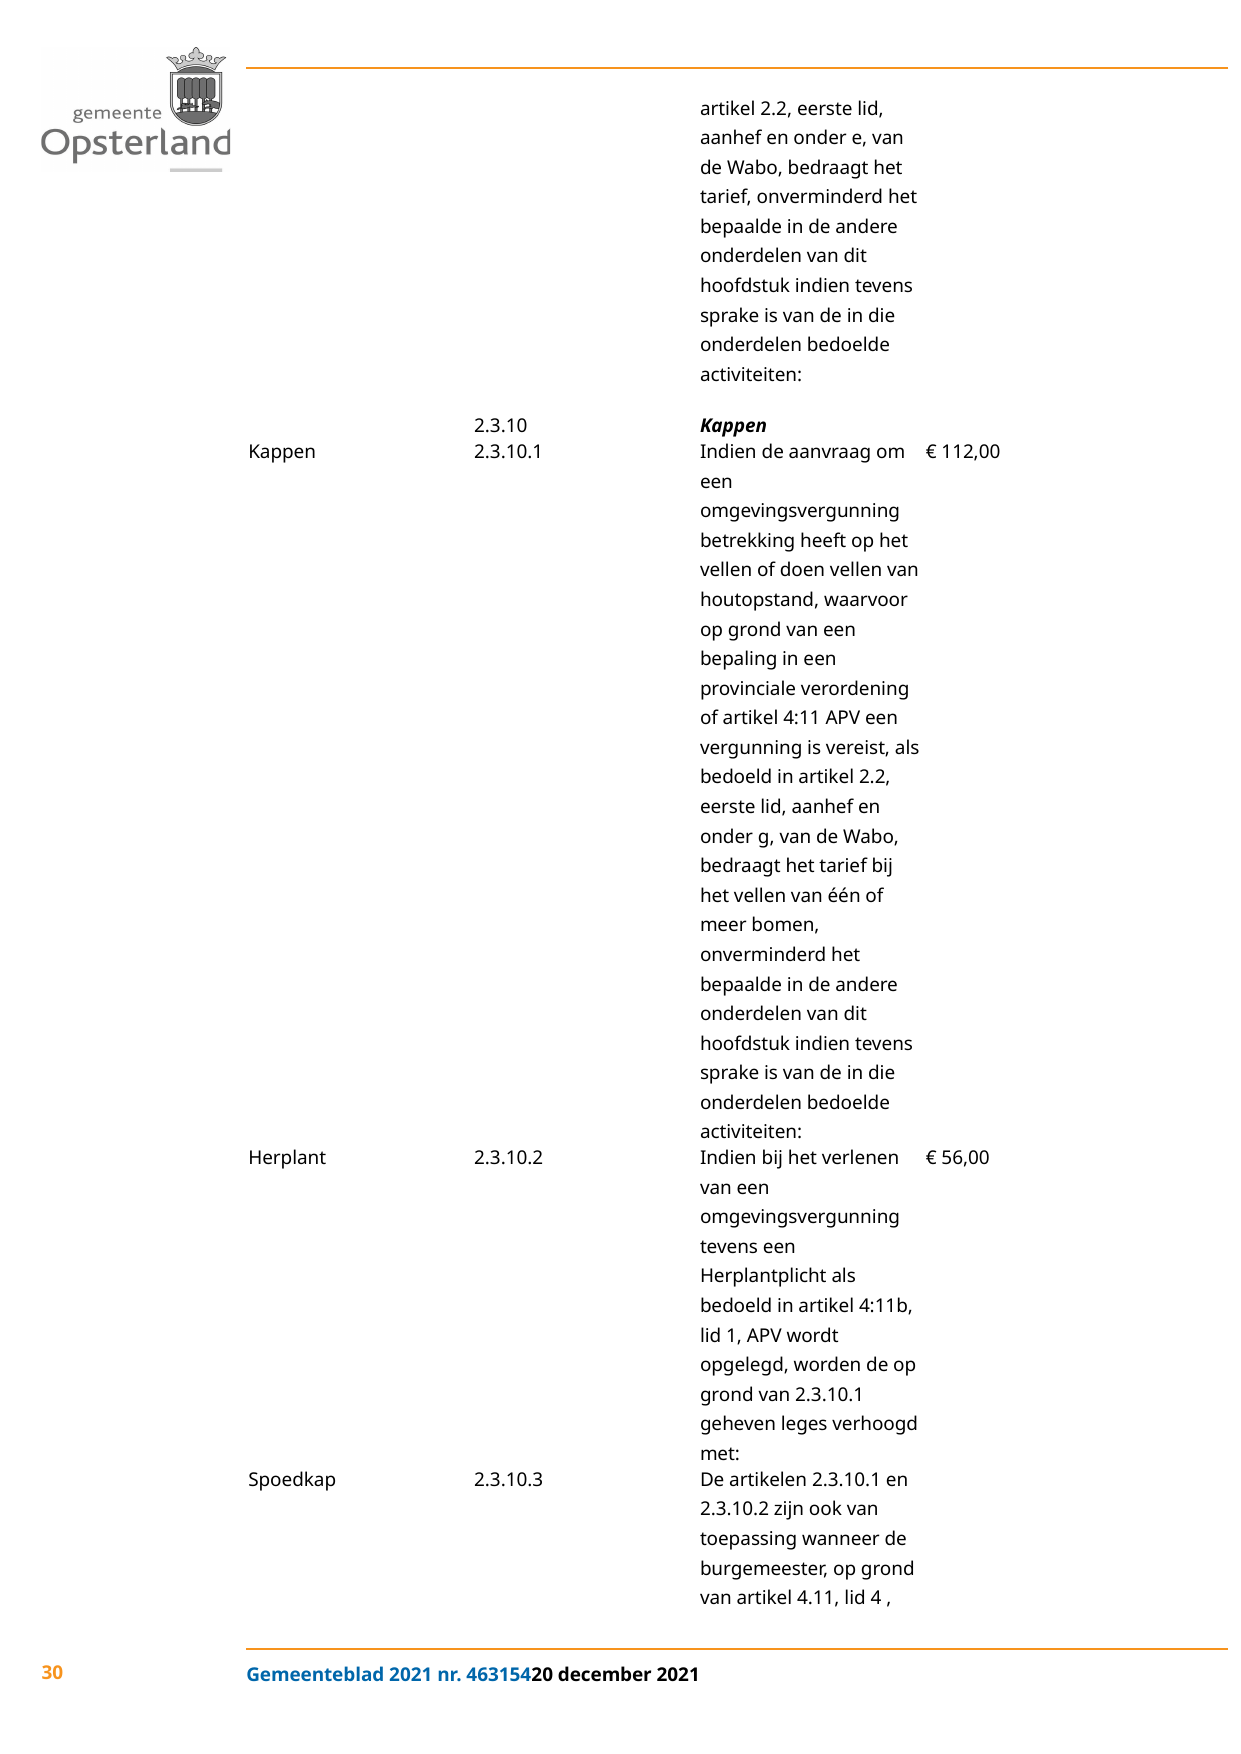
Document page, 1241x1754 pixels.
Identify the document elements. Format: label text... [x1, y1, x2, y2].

table_cell [248, 387, 474, 412]
table_cell De artikelen 2.3.10.1 en 2.3.10.2 zijn ook van toepassing wanneer de burgemeester, op grond van artikel 4.11, lid 4 , [700, 1466, 926, 1610]
table_cell Kappen [248, 438, 474, 1144]
picture [41, 47, 231, 172]
table_cell [926, 387, 1152, 412]
table_cell Spoedkap [248, 1466, 474, 1610]
table_cell Indien de aanvraag om een omgevingsvergunning betrekking heeft op het vellen of doen vellen van houtopstand, waarvoor op grond van een bepaling in een provinciale verordening of artikel 4:11 APV een vergunning is vereist, als bedoeld in artikel 2.2, eerste lid, aanhef en onder g, van de Wabo, bedraagt het tarief bij het vellen van één of meer bomen, onverminderd het bepaalde in de andere onderdelen van dit hoofdstuk indien tevens sprake is van de in die onderdelen bedoelde activiteiten: [700, 438, 926, 1144]
table_cell € 56,00 [926, 1144, 1152, 1466]
table_cell artikel 2.2, eerste lid, aanhef en onder e, van de Wabo, bedraagt het tarief, onverminderd het bepaalde in de andere onderdelen van dit hoofdstuk indien tevens sprake is van de in die onderdelen bedoelde activiteiten: [700, 95, 926, 387]
table_cell 2.3.10 [474, 413, 700, 438]
table_cell 2.3.10.3 [474, 1466, 700, 1610]
table_cell [926, 95, 1152, 387]
table_cell Indien bij het verlenen van een omgevingsvergunning tevens een Herplantplicht als bedoeld in artikel 4:11b, lid 1, APV wordt opgelegd, worden de op grond van 2.3.10.1 geheven leges verhoogd met: [700, 1144, 926, 1466]
table_cell [248, 413, 474, 438]
table_cell [248, 95, 474, 387]
table_cell [700, 387, 926, 412]
table_cell Herplant [248, 1144, 474, 1466]
table_cell € 112,00 [926, 438, 1152, 1144]
table_cell 2.3.10.1 [474, 438, 700, 1144]
table_cell [926, 413, 1152, 438]
table_cell 2.3.10.2 [474, 1144, 700, 1466]
table_cell Kappen [700, 413, 926, 438]
table_cell [474, 387, 700, 412]
table_cell [474, 95, 700, 387]
table_cell [926, 1466, 1152, 1610]
